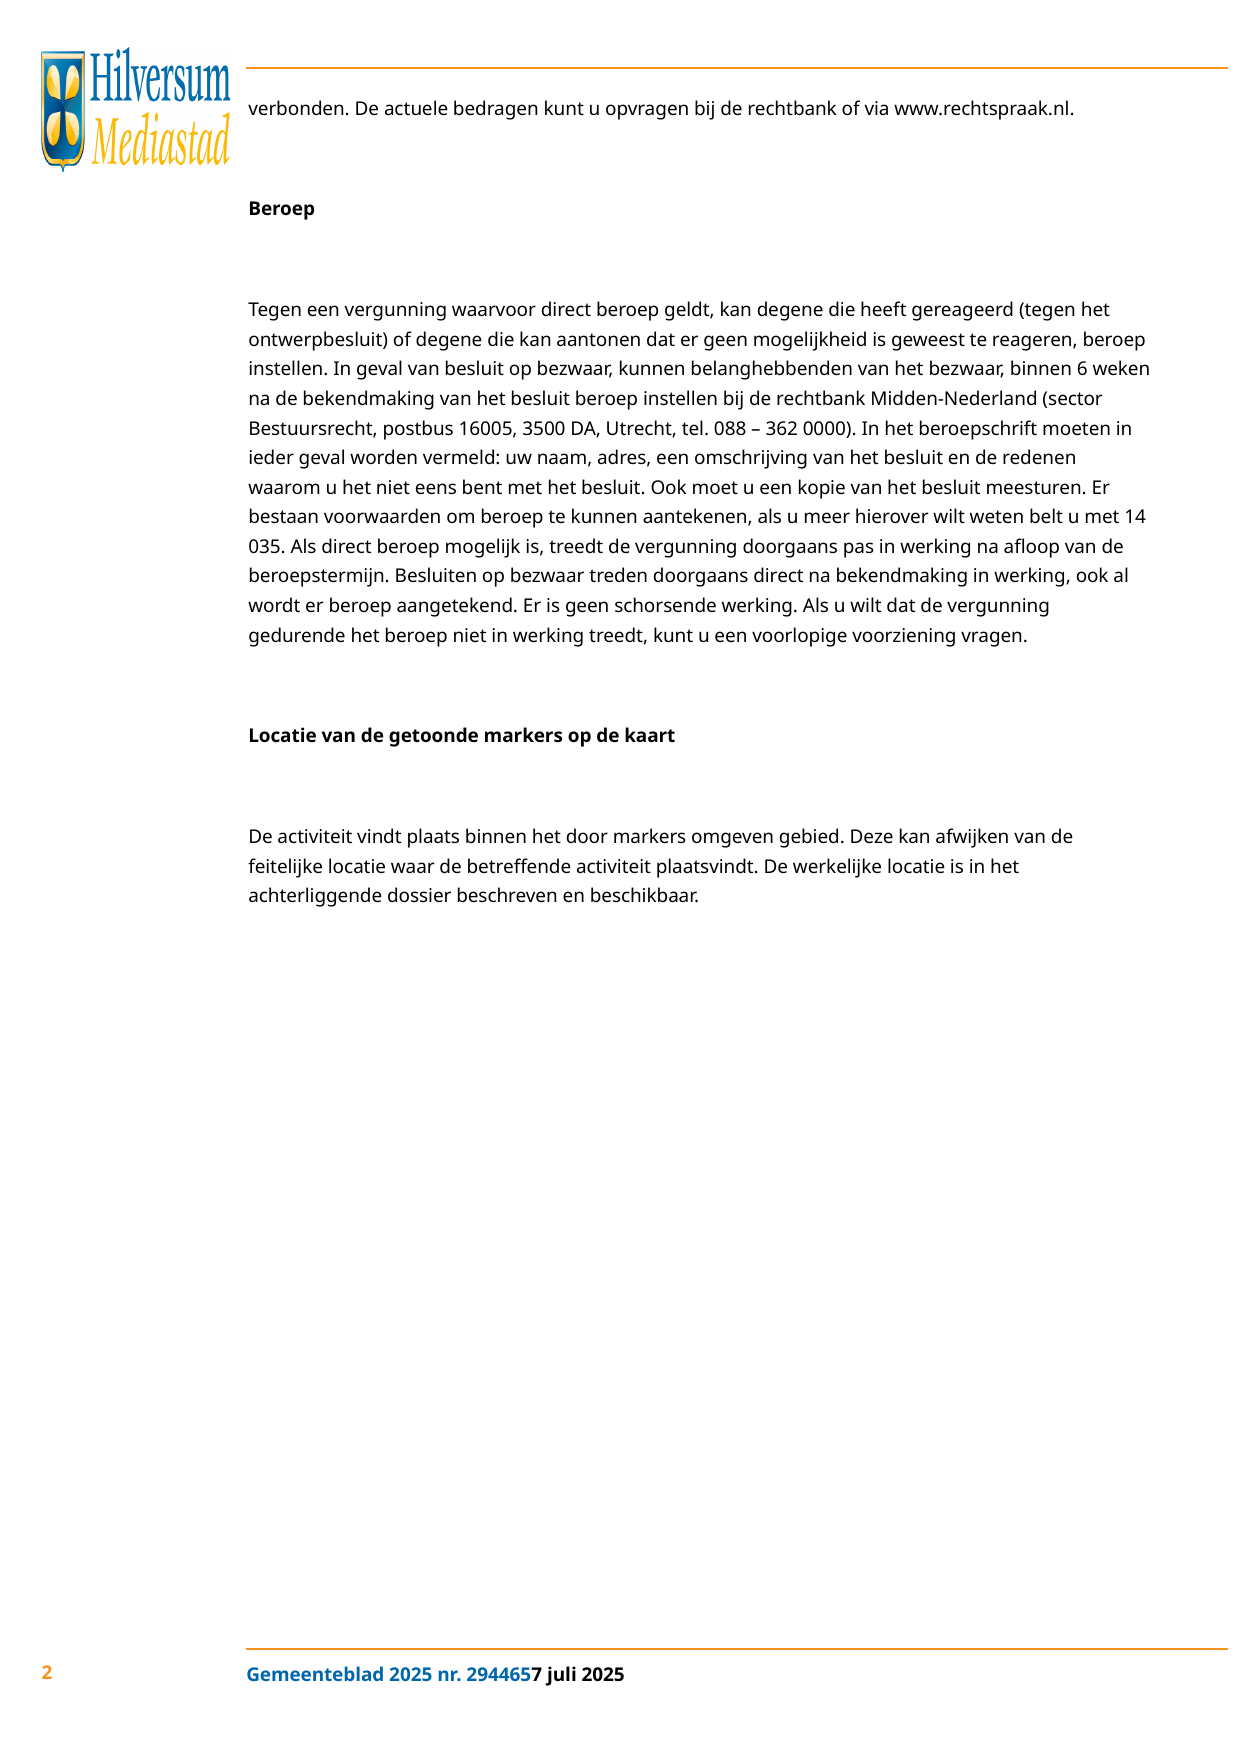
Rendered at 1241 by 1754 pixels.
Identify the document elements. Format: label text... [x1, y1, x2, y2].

text Beroep [248, 196, 1152, 221]
picture [41, 47, 231, 172]
text verbonden. De actuele bedragen kunt u opvragen bij de rechtbank of via www.rechtspraak.nl. [248, 95, 1152, 121]
text Tegen een vergunning waarvoor direct beroep geldt, kan degene die heeft gereageerd (tegen het ontwerpbesluit) of degene die kan aantonen dat er geen mogelijkheid is geweest te reageren, beroep instellen. In geval van besluit op bezwaar, kunnen belanghebbenden van het bezwaar, binnen 6 weken na de bekendmaking van het besluit beroep instellen bij de rechtbank Midden-Nederland (sector Bestuursrecht, postbus 16005, 3500 DA, Utrecht, tel. 088 – 362 0000). In het beroepschrift moeten in ieder geval worden vermeld: uw naam, adres, een omschrijving van het besluit en de redenen waarom u het niet eens bent met het besluit. Ook moet u een kopie van het besluit meesturen. Er bestaan voorwaarden om beroep te kunnen aantekenen, als u meer hierover wilt weten belt u met 14 035. Als direct beroep mogelijk is, treedt de vergunning doorgaans pas in werking na afloop van de beroepstermijn. Besluiten op bezwaar treden doorgaans direct na bekendmaking in werking, ook al wordt er beroep aangetekend. Er is geen schorsende werking. Als u wilt dat de vergunning gedurende het beroep niet in werking treedt, kunt u een voorlopige voorziening vragen. [248, 296, 1152, 648]
text De activiteit vindt plaats binnen het door markers omgeven gebied. Deze kan afwijken van de feitelijke locatie waar de betreffende activiteit plaatsvindt. De werkelijke locatie is in het achterliggende dossier beschreven en beschikbaar. [248, 823, 1152, 908]
text Locatie van de getoonde markers op de kaart [248, 723, 1152, 748]
